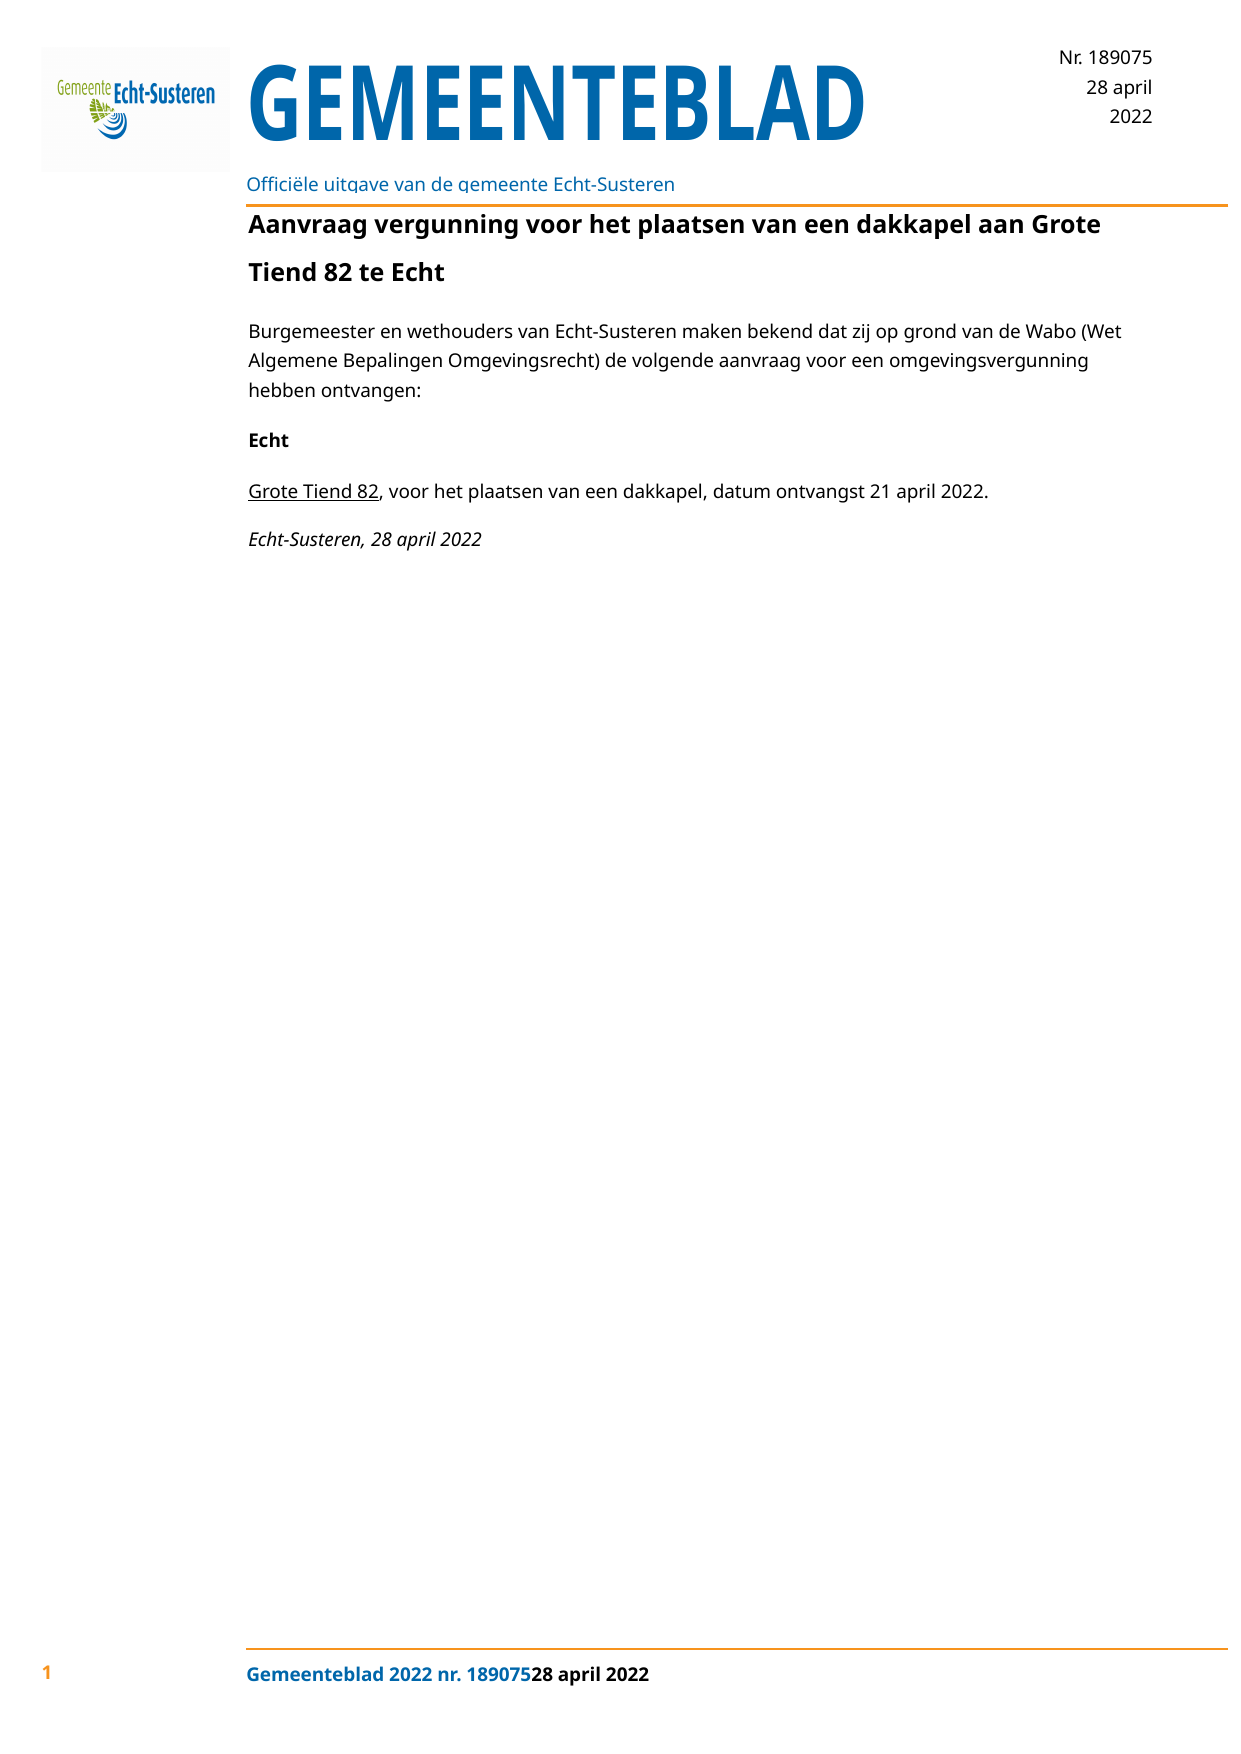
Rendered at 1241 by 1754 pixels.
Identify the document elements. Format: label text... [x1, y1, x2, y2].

text Burgemeester en wethouders van Echt-Susteren maken bekend dat zij op grond van de Wabo (Wet Algemene Bepalingen Omgevingsrecht) de volgende aanvraag voor een omgevingsvergunning hebben ontvangen: [248, 318, 1152, 403]
text Aanvraag vergunning voor het plaatsen van een dakkapel aan Grote Tiend 82 te Echt [248, 207, 1152, 288]
text Echt-Susteren, 28 april 2022 [248, 526, 1152, 551]
text Grote Tiend 82, voor het plaatsen van een dakkapel, datum ontvangst 21 april 2022. [248, 478, 1152, 504]
text Echt [248, 427, 1152, 453]
picture [41, 47, 231, 172]
